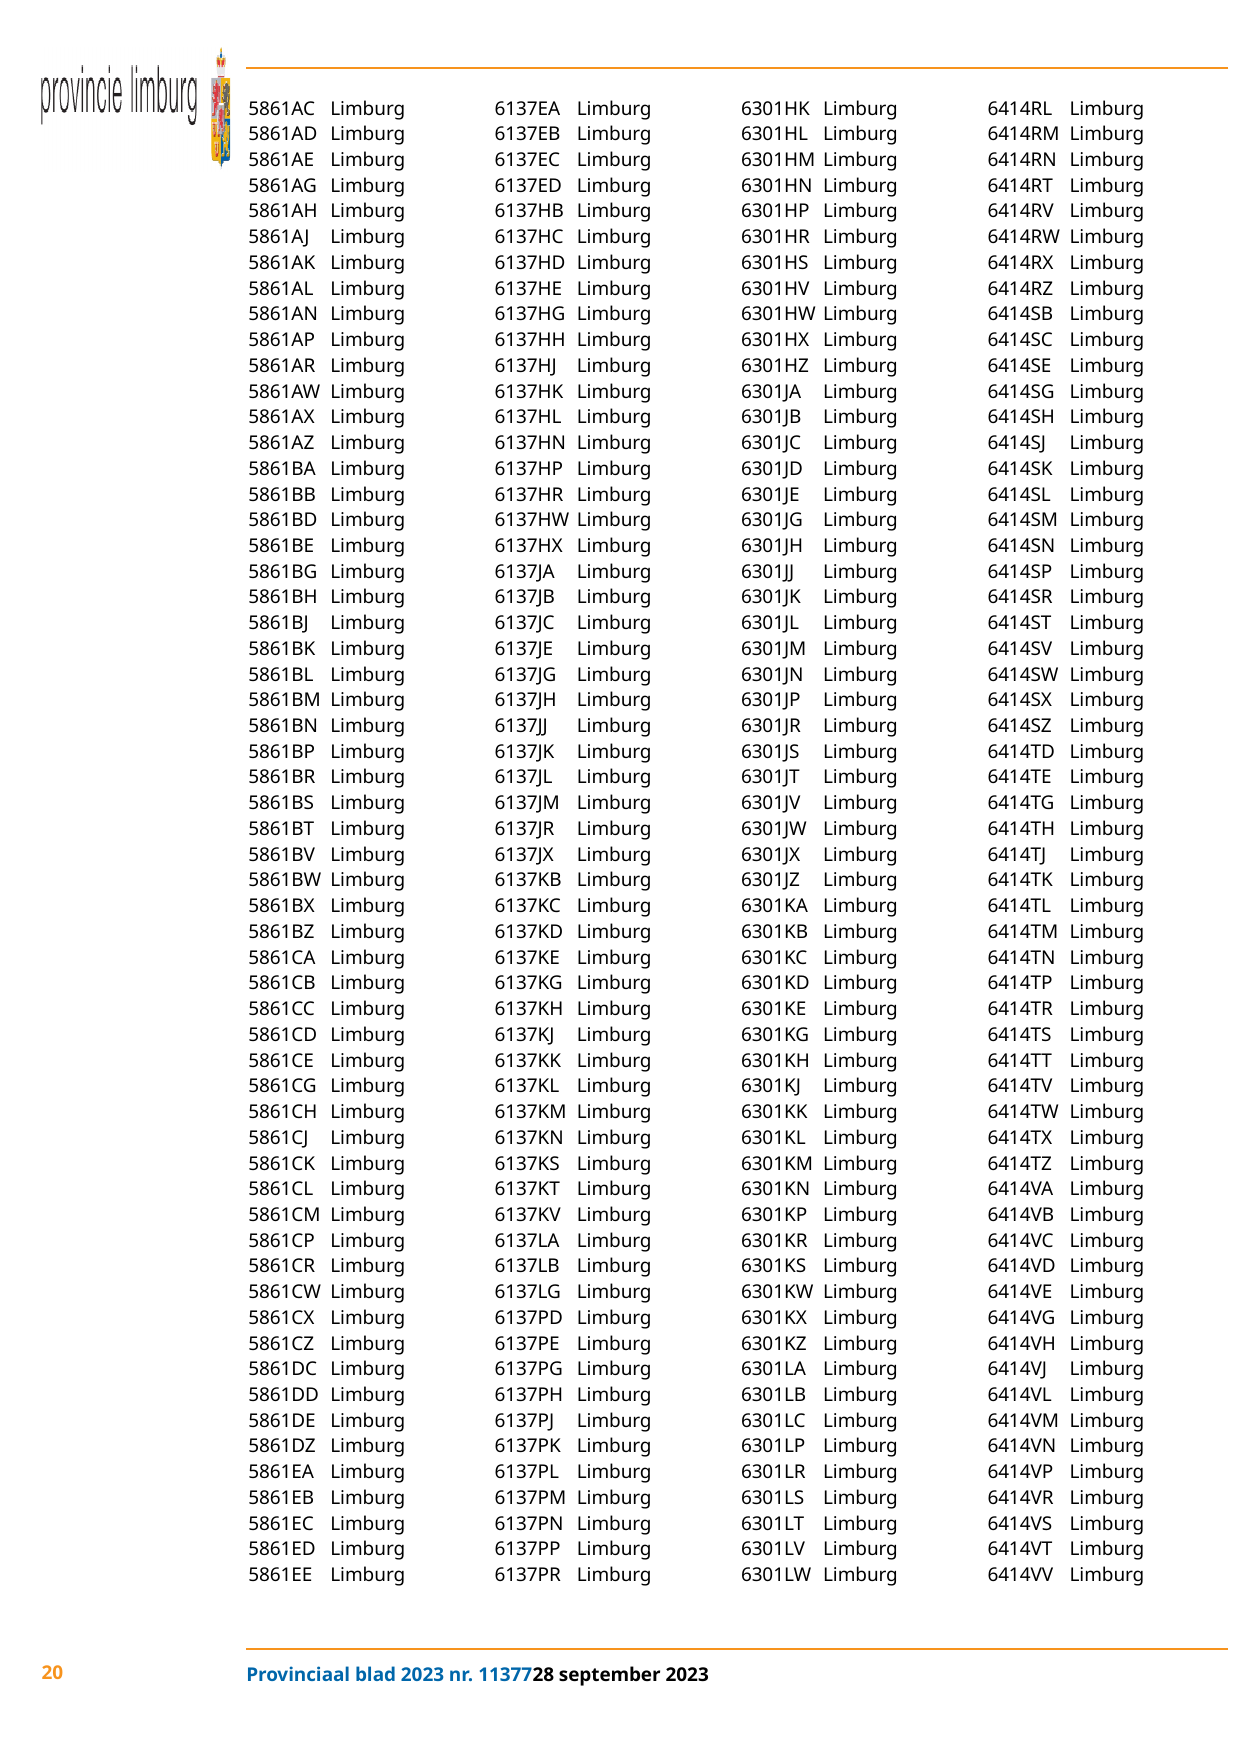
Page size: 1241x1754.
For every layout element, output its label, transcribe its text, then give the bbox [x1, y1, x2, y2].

table_cell 6414VJ [987, 1356, 1069, 1381]
table_cell Limburg [330, 841, 412, 867]
table_cell [905, 249, 987, 275]
table_cell [659, 1561, 741, 1587]
table_cell [412, 1381, 494, 1407]
table_cell 6137EC [494, 146, 577, 172]
table_cell Limburg [577, 661, 659, 687]
table_cell 6137HW [494, 506, 577, 532]
table_cell 6414VT [987, 1536, 1069, 1561]
table_cell Limburg [330, 1098, 412, 1124]
table_cell 6301JC [741, 429, 823, 455]
table_cell Limburg [330, 249, 412, 275]
table_cell 6414TM [987, 918, 1069, 944]
table_cell 5861AP [248, 326, 330, 352]
table_cell [659, 1253, 741, 1278]
table_cell Limburg [823, 790, 905, 815]
table_cell [905, 1561, 987, 1587]
table_cell Limburg [823, 1484, 905, 1510]
table_cell [905, 95, 987, 121]
table_cell 6301KS [741, 1253, 823, 1278]
table_cell Limburg [823, 532, 905, 558]
table_cell [412, 944, 494, 969]
table_cell [412, 558, 494, 584]
table_cell [412, 815, 494, 841]
table_cell Limburg [577, 275, 659, 301]
table_cell Limburg [1069, 738, 1152, 764]
table_cell [412, 661, 494, 687]
table_cell 6301HS [741, 249, 823, 275]
table_cell Limburg [1069, 918, 1152, 944]
table_cell [412, 1175, 494, 1201]
table_cell [412, 764, 494, 789]
table_cell Limburg [330, 455, 412, 481]
table_cell 6137JC [494, 609, 577, 635]
table_cell 6301LT [741, 1510, 823, 1536]
table_cell [905, 558, 987, 584]
table_cell 6301KH [741, 1047, 823, 1072]
table_cell Limburg [330, 1510, 412, 1536]
table_cell Limburg [577, 1381, 659, 1407]
table_cell Limburg [1069, 815, 1152, 841]
table_cell 5861BL [248, 661, 330, 687]
table_cell 6137JE [494, 635, 577, 661]
table_cell Limburg [823, 352, 905, 378]
table_cell 5861CD [248, 1021, 330, 1047]
table_cell 6301JT [741, 764, 823, 789]
table_cell Limburg [330, 429, 412, 455]
table_cell Limburg [577, 944, 659, 969]
table_cell 5861BH [248, 584, 330, 609]
table_cell 6301JS [741, 738, 823, 764]
table_cell Limburg [330, 893, 412, 918]
table_cell 6137JA [494, 558, 577, 584]
table_cell 5861AG [248, 172, 330, 198]
table_cell Limburg [823, 1459, 905, 1484]
table_cell 6301JZ [741, 867, 823, 892]
table_cell Limburg [577, 404, 659, 429]
table_cell Limburg [1069, 1536, 1152, 1561]
table_cell [905, 506, 987, 532]
table_cell Limburg [823, 1356, 905, 1381]
table_cell 6414RL [987, 95, 1069, 121]
table_cell [659, 1047, 741, 1072]
table_cell Limburg [577, 172, 659, 198]
table_cell [412, 1536, 494, 1561]
table_cell 5861EE [248, 1561, 330, 1587]
table_cell 6137KG [494, 970, 577, 995]
table_cell [659, 1278, 741, 1304]
table_cell 6414SC [987, 326, 1069, 352]
table_cell Limburg [1069, 661, 1152, 687]
table_cell [412, 738, 494, 764]
table_cell 6137PG [494, 1356, 577, 1381]
table_cell [905, 352, 987, 378]
table_cell Limburg [823, 558, 905, 584]
table_cell 6414VH [987, 1330, 1069, 1356]
table_cell 6137PM [494, 1484, 577, 1510]
table_cell 6137PP [494, 1536, 577, 1561]
table_cell 6414RN [987, 146, 1069, 172]
table_cell 6301JV [741, 790, 823, 815]
table_cell Limburg [577, 1278, 659, 1304]
table_cell Limburg [577, 1124, 659, 1150]
table_cell 6301KM [741, 1150, 823, 1175]
table_cell [659, 532, 741, 558]
table_cell Limburg [823, 146, 905, 172]
table_cell Limburg [577, 1021, 659, 1047]
table_cell 6414ST [987, 609, 1069, 635]
table_cell [659, 506, 741, 532]
table_cell 6301LW [741, 1561, 823, 1587]
table_cell 5861CZ [248, 1330, 330, 1356]
table_cell Limburg [823, 275, 905, 301]
table_cell Limburg [577, 378, 659, 403]
table_cell Limburg [823, 738, 905, 764]
table_cell Limburg [823, 712, 905, 738]
table_cell Limburg [577, 1175, 659, 1201]
table_cell [659, 738, 741, 764]
table_cell Limburg [577, 1536, 659, 1561]
table_cell 6137JM [494, 790, 577, 815]
table_cell [412, 970, 494, 995]
table_cell Limburg [577, 506, 659, 532]
table_cell Limburg [577, 738, 659, 764]
table_cell [412, 326, 494, 352]
table_cell 6137JH [494, 687, 577, 712]
table_cell 6301HP [741, 198, 823, 223]
table_cell Limburg [1069, 1407, 1152, 1433]
table_cell Limburg [330, 404, 412, 429]
table_cell 6137KD [494, 918, 577, 944]
table_cell Limburg [823, 1330, 905, 1356]
table_cell [412, 867, 494, 892]
table_cell 6137KL [494, 1073, 577, 1098]
table_cell Limburg [577, 1407, 659, 1433]
table_cell Limburg [330, 635, 412, 661]
table_cell Limburg [1069, 764, 1152, 789]
table_cell 6301KW [741, 1278, 823, 1304]
table_cell Limburg [577, 1484, 659, 1510]
table_cell Limburg [1069, 1047, 1152, 1072]
table_cell Limburg [823, 481, 905, 506]
table_cell 6414TZ [987, 1150, 1069, 1175]
table_cell 6301JG [741, 506, 823, 532]
table_cell 6414SJ [987, 429, 1069, 455]
table_cell 6301KP [741, 1201, 823, 1227]
table_cell [412, 584, 494, 609]
table_cell [659, 918, 741, 944]
table_cell Limburg [823, 1304, 905, 1330]
table_cell Limburg [330, 712, 412, 738]
table_cell 5861DC [248, 1356, 330, 1381]
table_cell [905, 584, 987, 609]
table_cell 6137HE [494, 275, 577, 301]
table_cell 6301HR [741, 224, 823, 249]
table_cell [905, 275, 987, 301]
table_cell [659, 944, 741, 969]
table_cell [412, 609, 494, 635]
table_cell 6414SP [987, 558, 1069, 584]
table_cell 5861AK [248, 249, 330, 275]
table_cell 6414RX [987, 249, 1069, 275]
table_cell Limburg [577, 558, 659, 584]
table_cell [905, 1278, 987, 1304]
table_cell 6414TN [987, 944, 1069, 969]
table_cell [659, 1073, 741, 1098]
table_cell 6301JH [741, 532, 823, 558]
table_cell 5861BD [248, 506, 330, 532]
table_cell [412, 1484, 494, 1510]
table_cell Limburg [330, 1304, 412, 1330]
table_cell 5861CA [248, 944, 330, 969]
table_cell 6137JJ [494, 712, 577, 738]
table_cell 6137KM [494, 1098, 577, 1124]
table_cell 6301KR [741, 1227, 823, 1253]
table_cell Limburg [330, 790, 412, 815]
table_cell Limburg [330, 301, 412, 326]
table_cell 6137HP [494, 455, 577, 481]
table_cell 6414TL [987, 893, 1069, 918]
table_cell [905, 455, 987, 481]
table_cell [905, 1201, 987, 1227]
table_cell [659, 121, 741, 146]
table_cell Limburg [330, 995, 412, 1021]
table_cell [412, 1201, 494, 1227]
table_cell 6301JW [741, 815, 823, 841]
table_cell Limburg [823, 867, 905, 892]
table_cell 6301LA [741, 1356, 823, 1381]
table_cell Limburg [1069, 429, 1152, 455]
table_cell 6137HD [494, 249, 577, 275]
table_cell 6301KB [741, 918, 823, 944]
table_cell [905, 1330, 987, 1356]
table_cell 5861CL [248, 1175, 330, 1201]
table_cell Limburg [577, 326, 659, 352]
table_cell 6414TE [987, 764, 1069, 789]
table_cell Limburg [1069, 712, 1152, 738]
table_cell Limburg [1069, 1150, 1152, 1175]
table_cell 6137PL [494, 1459, 577, 1484]
table_cell Limburg [823, 1407, 905, 1433]
table_cell 6414TJ [987, 841, 1069, 867]
table_cell 5861AX [248, 404, 330, 429]
table_cell Limburg [330, 764, 412, 789]
table_cell 5861CP [248, 1227, 330, 1253]
table_cell Limburg [330, 146, 412, 172]
table_cell Limburg [577, 687, 659, 712]
table_cell [659, 893, 741, 918]
table_cell [412, 1407, 494, 1433]
table_cell [412, 1561, 494, 1587]
table_cell Limburg [823, 635, 905, 661]
table_cell [905, 815, 987, 841]
table_cell Limburg [823, 249, 905, 275]
table_cell 6137HN [494, 429, 577, 455]
table_cell [659, 1227, 741, 1253]
table_cell Limburg [330, 1073, 412, 1098]
table_cell 6301JD [741, 455, 823, 481]
table_cell Limburg [577, 918, 659, 944]
table_cell 6137KT [494, 1175, 577, 1201]
table_cell [412, 1304, 494, 1330]
table_cell 6301HM [741, 146, 823, 172]
picture [41, 47, 231, 172]
table_cell 6414TV [987, 1073, 1069, 1098]
table_cell 5861CK [248, 1150, 330, 1175]
table_cell 6414TW [987, 1098, 1069, 1124]
table_cell 6301LB [741, 1381, 823, 1407]
table_cell Limburg [330, 1330, 412, 1356]
table_cell 5861CJ [248, 1124, 330, 1150]
table_cell Limburg [330, 1227, 412, 1253]
table_cell 6301LP [741, 1433, 823, 1458]
table_cell Limburg [330, 95, 412, 121]
table_cell Limburg [823, 506, 905, 532]
table_cell 6301HN [741, 172, 823, 198]
table_cell [659, 995, 741, 1021]
table_cell 6137HB [494, 198, 577, 223]
table_cell [905, 1047, 987, 1072]
table_cell Limburg [330, 867, 412, 892]
table_cell Limburg [577, 970, 659, 995]
table_cell 5861BP [248, 738, 330, 764]
table_cell Limburg [823, 661, 905, 687]
table_cell Limburg [823, 893, 905, 918]
table_cell [905, 146, 987, 172]
table_cell Limburg [577, 1433, 659, 1458]
table_cell [412, 1510, 494, 1536]
table_cell Limburg [577, 1510, 659, 1536]
table_cell Limburg [330, 1459, 412, 1484]
table_cell [659, 635, 741, 661]
table_cell 6414RM [987, 121, 1069, 146]
table_cell [905, 1536, 987, 1561]
table_cell [412, 481, 494, 506]
table_cell Limburg [1069, 249, 1152, 275]
table_cell 6301KE [741, 995, 823, 1021]
table_cell Limburg [1069, 1124, 1152, 1150]
table_cell 6414TR [987, 995, 1069, 1021]
table_cell 5861BM [248, 687, 330, 712]
table_cell [905, 198, 987, 223]
table_cell [659, 1381, 741, 1407]
table_cell [659, 867, 741, 892]
table_cell Limburg [330, 506, 412, 532]
table_cell 6137JG [494, 661, 577, 687]
table_cell Limburg [330, 1278, 412, 1304]
table_cell 6137KE [494, 944, 577, 969]
table_cell Limburg [1069, 970, 1152, 995]
table_cell 6137JK [494, 738, 577, 764]
table_cell 5861BN [248, 712, 330, 738]
table_cell 5861CH [248, 1098, 330, 1124]
table_cell [905, 1021, 987, 1047]
table_cell 5861CX [248, 1304, 330, 1330]
table_cell Limburg [1069, 198, 1152, 223]
table_cell 6301JM [741, 635, 823, 661]
table_cell [905, 1433, 987, 1458]
table_cell 6301JR [741, 712, 823, 738]
table_cell Limburg [1069, 224, 1152, 249]
table_cell [412, 1150, 494, 1175]
table_cell 6414SH [987, 404, 1069, 429]
table_cell [412, 429, 494, 455]
table_cell 6414VV [987, 1561, 1069, 1587]
table_cell 6137PN [494, 1510, 577, 1536]
table_cell Limburg [330, 532, 412, 558]
table_cell 5861AJ [248, 224, 330, 249]
table_cell [659, 378, 741, 403]
table_cell [659, 198, 741, 223]
table_cell Limburg [330, 1433, 412, 1458]
table_cell [905, 1356, 987, 1381]
table_cell Limburg [577, 867, 659, 892]
table_cell Limburg [823, 404, 905, 429]
table_cell [412, 121, 494, 146]
table_cell [659, 1433, 741, 1458]
table_cell 5861DD [248, 1381, 330, 1407]
table_cell [905, 1253, 987, 1278]
table_cell [412, 506, 494, 532]
table_cell Limburg [823, 815, 905, 841]
table_cell 6414VR [987, 1484, 1069, 1510]
table_cell [905, 1150, 987, 1175]
table_cell [659, 429, 741, 455]
table_cell [905, 995, 987, 1021]
table_cell 6414SN [987, 532, 1069, 558]
table_cell Limburg [1069, 584, 1152, 609]
table_cell 5861EB [248, 1484, 330, 1510]
table_cell Limburg [1069, 378, 1152, 403]
table_cell 6301LR [741, 1459, 823, 1484]
table_cell [412, 455, 494, 481]
table_cell [659, 712, 741, 738]
table_cell [905, 1304, 987, 1330]
table_cell Limburg [330, 1047, 412, 1072]
table_cell 6414TD [987, 738, 1069, 764]
table_cell 6137KH [494, 995, 577, 1021]
table_cell 5861BR [248, 764, 330, 789]
table_cell Limburg [823, 1536, 905, 1561]
table_cell Limburg [1069, 1021, 1152, 1047]
table_cell 6137KS [494, 1150, 577, 1175]
table_cell 5861CM [248, 1201, 330, 1227]
table_cell 5861AD [248, 121, 330, 146]
table_cell [412, 1278, 494, 1304]
table_cell [905, 378, 987, 403]
table_cell 6301KJ [741, 1073, 823, 1098]
table_cell Limburg [1069, 687, 1152, 712]
table_cell 6414SW [987, 661, 1069, 687]
table_cell Limburg [330, 1175, 412, 1201]
table_cell Limburg [577, 532, 659, 558]
table_cell [412, 918, 494, 944]
table_cell 6301HL [741, 121, 823, 146]
table_cell [659, 558, 741, 584]
table_cell Limburg [1069, 146, 1152, 172]
table_cell 6414TG [987, 790, 1069, 815]
table_cell [905, 712, 987, 738]
table_cell [905, 944, 987, 969]
table_cell [412, 1459, 494, 1484]
table_cell Limburg [823, 301, 905, 326]
table_cell Limburg [1069, 275, 1152, 301]
table_cell [659, 1098, 741, 1124]
table_cell Limburg [577, 1330, 659, 1356]
table_cell Limburg [577, 1150, 659, 1175]
table_cell 6301KA [741, 893, 823, 918]
table_cell Limburg [823, 1201, 905, 1227]
table_cell [905, 224, 987, 249]
table_cell 5861CE [248, 1047, 330, 1072]
table_cell Limburg [823, 1433, 905, 1458]
table_cell [659, 1459, 741, 1484]
table_cell [412, 1356, 494, 1381]
table_cell [412, 1227, 494, 1253]
table_cell [905, 1381, 987, 1407]
table_cell Limburg [1069, 1304, 1152, 1330]
table_cell Limburg [823, 224, 905, 249]
table_cell [905, 918, 987, 944]
table_cell [905, 1124, 987, 1150]
table_cell 6414VM [987, 1407, 1069, 1433]
table_cell Limburg [330, 558, 412, 584]
table_cell 6137HC [494, 224, 577, 249]
table_cell 5861EA [248, 1459, 330, 1484]
table_cell Limburg [577, 1073, 659, 1098]
table_cell [412, 95, 494, 121]
table_cell Limburg [330, 661, 412, 687]
table_cell 5861BV [248, 841, 330, 867]
table_cell [412, 172, 494, 198]
table_cell Limburg [1069, 301, 1152, 326]
table_cell 6137HJ [494, 352, 577, 378]
table_cell [412, 404, 494, 429]
table_cell [659, 1304, 741, 1330]
table_cell 6301KC [741, 944, 823, 969]
table_cell Limburg [1069, 95, 1152, 121]
table_cell Limburg [577, 146, 659, 172]
table_cell Limburg [577, 1459, 659, 1484]
table_cell [659, 1201, 741, 1227]
table_cell 6414SX [987, 687, 1069, 712]
table_cell [905, 635, 987, 661]
table_cell 6137JL [494, 764, 577, 789]
table_cell 5861BT [248, 815, 330, 841]
table_cell Limburg [1069, 532, 1152, 558]
table_cell [659, 172, 741, 198]
table_cell 6137PH [494, 1381, 577, 1407]
table_cell Limburg [330, 1253, 412, 1278]
table_cell [905, 404, 987, 429]
table_cell [412, 712, 494, 738]
table_cell 6137KJ [494, 1021, 577, 1047]
table_cell [905, 1073, 987, 1098]
table_cell [412, 532, 494, 558]
table_cell Limburg [577, 1201, 659, 1227]
table_cell Limburg [823, 764, 905, 789]
table_cell Limburg [330, 224, 412, 249]
table_cell Limburg [330, 1407, 412, 1433]
table_cell Limburg [1069, 1098, 1152, 1124]
table_cell 6301KL [741, 1124, 823, 1150]
table_cell Limburg [1069, 1175, 1152, 1201]
table_cell Limburg [330, 1201, 412, 1227]
table_cell Limburg [1069, 1253, 1152, 1278]
table_cell 6137LG [494, 1278, 577, 1304]
table_cell 6414VA [987, 1175, 1069, 1201]
table_cell Limburg [577, 1047, 659, 1072]
table_cell Limburg [330, 1484, 412, 1510]
table_cell Limburg [1069, 1073, 1152, 1098]
table_cell 6137JX [494, 841, 577, 867]
table_cell [412, 146, 494, 172]
table_cell [659, 1150, 741, 1175]
table_cell 6137PJ [494, 1407, 577, 1433]
table_cell Limburg [1069, 944, 1152, 969]
table_cell 6414TT [987, 1047, 1069, 1072]
table_cell 6414SV [987, 635, 1069, 661]
table_cell 5861DE [248, 1407, 330, 1433]
table_cell Limburg [1069, 1227, 1152, 1253]
table_cell 6137HR [494, 481, 577, 506]
table_cell Limburg [823, 1124, 905, 1150]
table_cell Limburg [577, 995, 659, 1021]
table_cell Limburg [330, 121, 412, 146]
table_cell 6137LB [494, 1253, 577, 1278]
table_cell Limburg [330, 1356, 412, 1381]
table_cell [659, 609, 741, 635]
table_cell 6137PK [494, 1433, 577, 1458]
table_cell 6137JB [494, 584, 577, 609]
table_cell 5861BK [248, 635, 330, 661]
table_cell Limburg [1069, 1356, 1152, 1381]
table_cell 6137PD [494, 1304, 577, 1330]
table_cell Limburg [330, 352, 412, 378]
table_cell [412, 275, 494, 301]
table_cell [659, 661, 741, 687]
table_cell Limburg [577, 764, 659, 789]
table_cell Limburg [330, 1124, 412, 1150]
table_cell 6414TK [987, 867, 1069, 892]
table_cell 6414RZ [987, 275, 1069, 301]
table_cell Limburg [823, 429, 905, 455]
table_cell 6301LC [741, 1407, 823, 1433]
table_cell Limburg [1069, 481, 1152, 506]
table_cell [412, 198, 494, 223]
table_cell Limburg [823, 455, 905, 481]
table_cell Limburg [823, 326, 905, 352]
table_cell Limburg [330, 1561, 412, 1587]
table_cell 6301HX [741, 326, 823, 352]
table_cell [905, 609, 987, 635]
table_cell [659, 249, 741, 275]
table_cell 6301JJ [741, 558, 823, 584]
table_cell Limburg [1069, 121, 1152, 146]
table_cell Limburg [577, 198, 659, 223]
table_cell [905, 121, 987, 146]
table_cell Limburg [577, 455, 659, 481]
table_cell [659, 455, 741, 481]
table_cell [659, 1484, 741, 1510]
table_cell Limburg [823, 609, 905, 635]
table_cell 6414SG [987, 378, 1069, 403]
table_cell 5861EC [248, 1510, 330, 1536]
table_cell Limburg [330, 275, 412, 301]
table_cell 5861AE [248, 146, 330, 172]
table_cell [905, 532, 987, 558]
table_cell Limburg [1069, 172, 1152, 198]
table_cell Limburg [577, 481, 659, 506]
table_cell Limburg [823, 1150, 905, 1175]
table_cell 6414TP [987, 970, 1069, 995]
table_cell [412, 1098, 494, 1124]
table_cell [659, 275, 741, 301]
table_cell Limburg [823, 1047, 905, 1072]
table_cell Limburg [577, 1227, 659, 1253]
table_cell [905, 738, 987, 764]
table_cell [412, 224, 494, 249]
table_cell [412, 249, 494, 275]
table_cell [905, 326, 987, 352]
table_cell Limburg [577, 1098, 659, 1124]
table_cell [659, 146, 741, 172]
table_cell 6414VN [987, 1433, 1069, 1458]
table_cell Limburg [1069, 326, 1152, 352]
table_cell [905, 687, 987, 712]
table_cell [659, 584, 741, 609]
table_cell Limburg [577, 609, 659, 635]
table_cell Limburg [1069, 1510, 1152, 1536]
table_cell Limburg [1069, 506, 1152, 532]
table_cell 5861CR [248, 1253, 330, 1278]
table_cell 6414VP [987, 1459, 1069, 1484]
table_cell [659, 95, 741, 121]
table_cell Limburg [330, 378, 412, 403]
table_cell Limburg [330, 815, 412, 841]
table_cell 6301HW [741, 301, 823, 326]
table_cell 6301JA [741, 378, 823, 403]
table_cell [659, 404, 741, 429]
table_cell 6137EB [494, 121, 577, 146]
table_cell Limburg [577, 352, 659, 378]
table_cell 6301KG [741, 1021, 823, 1047]
table_cell 6414VS [987, 1510, 1069, 1536]
table_cell Limburg [330, 1381, 412, 1407]
table_cell 6137EA [494, 95, 577, 121]
table_cell [905, 893, 987, 918]
table_cell Limburg [1069, 790, 1152, 815]
table_cell 6301LV [741, 1536, 823, 1561]
table_cell 6301KD [741, 970, 823, 995]
table_cell 6137PE [494, 1330, 577, 1356]
table_cell 6301KX [741, 1304, 823, 1330]
table_cell 6137HX [494, 532, 577, 558]
table_cell 5861BE [248, 532, 330, 558]
table_cell [659, 815, 741, 841]
table_cell Limburg [1069, 635, 1152, 661]
table_cell [659, 1175, 741, 1201]
table_cell [905, 764, 987, 789]
table_cell 6414VE [987, 1278, 1069, 1304]
table_cell Limburg [577, 1304, 659, 1330]
table_cell Limburg [823, 378, 905, 403]
table_cell [905, 1484, 987, 1510]
table_cell Limburg [330, 738, 412, 764]
table_cell Limburg [823, 841, 905, 867]
table_cell [412, 1073, 494, 1098]
table_cell 6414VL [987, 1381, 1069, 1407]
table_cell 6414SR [987, 584, 1069, 609]
table_cell Limburg [330, 970, 412, 995]
table_cell [412, 352, 494, 378]
table_cell [659, 1021, 741, 1047]
table_cell [412, 635, 494, 661]
table_cell Limburg [577, 224, 659, 249]
table_cell 6301JP [741, 687, 823, 712]
table_cell Limburg [330, 326, 412, 352]
table_cell Limburg [1069, 352, 1152, 378]
table_cell 5861DZ [248, 1433, 330, 1458]
table_cell Limburg [577, 249, 659, 275]
table_cell 6414VC [987, 1227, 1069, 1253]
table_cell [659, 1356, 741, 1381]
table_cell 5861AW [248, 378, 330, 403]
table_cell [659, 1510, 741, 1536]
table_cell 5861AH [248, 198, 330, 223]
table_cell 5861BJ [248, 609, 330, 635]
table_cell 6137KN [494, 1124, 577, 1150]
table_cell Limburg [823, 121, 905, 146]
table_cell [659, 764, 741, 789]
table_cell 6137KB [494, 867, 577, 892]
table_cell Limburg [823, 1561, 905, 1587]
table_cell Limburg [823, 95, 905, 121]
table_cell Limburg [1069, 455, 1152, 481]
table_cell [659, 687, 741, 712]
table_cell [905, 1407, 987, 1433]
table_cell [412, 1433, 494, 1458]
table_cell [659, 1536, 741, 1561]
table_cell Limburg [823, 198, 905, 223]
table_cell Limburg [1069, 558, 1152, 584]
table_cell [905, 1098, 987, 1124]
table_cell 6301JK [741, 584, 823, 609]
table_cell 5861BX [248, 893, 330, 918]
table_cell [905, 867, 987, 892]
table_cell 6414SM [987, 506, 1069, 532]
table_cell 5861BW [248, 867, 330, 892]
table_cell 5861AL [248, 275, 330, 301]
table_cell Limburg [330, 944, 412, 969]
table_cell Limburg [823, 970, 905, 995]
table_cell Limburg [1069, 404, 1152, 429]
table_cell [412, 841, 494, 867]
table_cell [659, 790, 741, 815]
table_cell 6414RT [987, 172, 1069, 198]
table_cell Limburg [823, 1073, 905, 1098]
table_cell [659, 326, 741, 352]
table_cell 6137KK [494, 1047, 577, 1072]
table_cell 6301JX [741, 841, 823, 867]
table_cell [905, 790, 987, 815]
table_cell [905, 841, 987, 867]
table_cell Limburg [330, 172, 412, 198]
table_cell 6301KK [741, 1098, 823, 1124]
table_cell [905, 661, 987, 687]
table_cell 6414SK [987, 455, 1069, 481]
table_cell 5861CG [248, 1073, 330, 1098]
table_cell 6137PR [494, 1561, 577, 1587]
table_cell 6414SE [987, 352, 1069, 378]
table_cell Limburg [823, 1098, 905, 1124]
table_cell 6301JL [741, 609, 823, 635]
table_cell 5861BB [248, 481, 330, 506]
table_cell [412, 1330, 494, 1356]
table_cell 5861ED [248, 1536, 330, 1561]
table_cell [412, 1021, 494, 1047]
table_cell Limburg [1069, 1459, 1152, 1484]
table_cell [412, 1047, 494, 1072]
table_cell 6414VD [987, 1253, 1069, 1278]
table_cell 6301KN [741, 1175, 823, 1201]
table_cell Limburg [577, 1561, 659, 1587]
table_cell [905, 481, 987, 506]
table_cell Limburg [823, 1227, 905, 1253]
table_cell Limburg [1069, 893, 1152, 918]
table_cell [412, 893, 494, 918]
table_cell Limburg [577, 429, 659, 455]
table_cell [905, 1510, 987, 1536]
table_cell 5861BS [248, 790, 330, 815]
table_cell 6414SL [987, 481, 1069, 506]
table_cell [659, 1330, 741, 1356]
table_cell Limburg [577, 841, 659, 867]
table_cell 6414VB [987, 1201, 1069, 1227]
table_cell Limburg [330, 687, 412, 712]
table_cell Limburg [823, 918, 905, 944]
table_cell 5861AR [248, 352, 330, 378]
table_cell Limburg [577, 584, 659, 609]
table_cell 6137HL [494, 404, 577, 429]
table_cell Limburg [823, 1253, 905, 1278]
table_cell [905, 970, 987, 995]
table_cell Limburg [1069, 1201, 1152, 1227]
table_cell Limburg [577, 790, 659, 815]
table_cell Limburg [823, 944, 905, 969]
table_cell 6301JB [741, 404, 823, 429]
table_cell Limburg [330, 609, 412, 635]
table_cell 6301LS [741, 1484, 823, 1510]
table_cell 6414TS [987, 1021, 1069, 1047]
table_cell 6137KC [494, 893, 577, 918]
table_cell 6137HG [494, 301, 577, 326]
table_cell Limburg [577, 1356, 659, 1381]
table_cell Limburg [577, 1253, 659, 1278]
table_cell Limburg [1069, 1484, 1152, 1510]
table_cell [412, 378, 494, 403]
table_cell Limburg [330, 918, 412, 944]
table_cell 6414RV [987, 198, 1069, 223]
table_cell Limburg [577, 712, 659, 738]
table_cell 5861BA [248, 455, 330, 481]
table_cell 6137ED [494, 172, 577, 198]
table_cell [659, 1407, 741, 1433]
table_cell [905, 1175, 987, 1201]
table_cell [905, 429, 987, 455]
table_cell Limburg [330, 198, 412, 223]
table_cell Limburg [823, 687, 905, 712]
table_cell 5861AZ [248, 429, 330, 455]
table_cell Limburg [577, 301, 659, 326]
table_cell 6137KV [494, 1201, 577, 1227]
table_cell [412, 790, 494, 815]
table_cell [659, 224, 741, 249]
table_cell [659, 481, 741, 506]
table_cell [659, 352, 741, 378]
table_cell Limburg [330, 584, 412, 609]
table_cell [412, 687, 494, 712]
table_cell [905, 1227, 987, 1253]
table_cell [412, 995, 494, 1021]
table_cell 6301JN [741, 661, 823, 687]
table_cell 5861AC [248, 95, 330, 121]
table_cell Limburg [1069, 1561, 1152, 1587]
table_cell Limburg [577, 893, 659, 918]
table_cell Limburg [1069, 1433, 1152, 1458]
table_cell 6301HZ [741, 352, 823, 378]
table_cell [905, 1459, 987, 1484]
table_cell Limburg [823, 1278, 905, 1304]
table_cell [412, 1124, 494, 1150]
table_cell Limburg [577, 95, 659, 121]
table_cell 6301HK [741, 95, 823, 121]
table_cell Limburg [577, 121, 659, 146]
table_cell 6301KZ [741, 1330, 823, 1356]
table_cell 5861CC [248, 995, 330, 1021]
table_cell [412, 1253, 494, 1278]
table_cell Limburg [1069, 867, 1152, 892]
table_cell 5861AN [248, 301, 330, 326]
table_cell 6414VG [987, 1304, 1069, 1330]
table_cell [659, 970, 741, 995]
table_cell 6137LA [494, 1227, 577, 1253]
table_cell Limburg [1069, 1330, 1152, 1356]
table_cell Limburg [330, 1536, 412, 1561]
table_cell 6301HV [741, 275, 823, 301]
table_cell Limburg [823, 1175, 905, 1201]
table_cell Limburg [330, 1021, 412, 1047]
table_cell 6414RW [987, 224, 1069, 249]
table_cell Limburg [1069, 1381, 1152, 1407]
table_cell [905, 172, 987, 198]
table_cell Limburg [577, 635, 659, 661]
table_cell Limburg [823, 995, 905, 1021]
table_cell Limburg [823, 584, 905, 609]
table_cell Limburg [330, 481, 412, 506]
table_cell 5861BG [248, 558, 330, 584]
table_cell 5861CB [248, 970, 330, 995]
table_cell 6414SZ [987, 712, 1069, 738]
table_cell 6414TH [987, 815, 1069, 841]
table_cell Limburg [577, 815, 659, 841]
table_cell 6137HK [494, 378, 577, 403]
table_cell 6414SB [987, 301, 1069, 326]
table_cell 6301JE [741, 481, 823, 506]
table_cell 6137HH [494, 326, 577, 352]
table_cell 5861CW [248, 1278, 330, 1304]
table_cell [659, 841, 741, 867]
table_cell Limburg [1069, 841, 1152, 867]
table_cell Limburg [1069, 609, 1152, 635]
table_cell Limburg [1069, 1278, 1152, 1304]
table_cell 6137JR [494, 815, 577, 841]
table_cell 5861BZ [248, 918, 330, 944]
table_cell Limburg [823, 1021, 905, 1047]
table_cell Limburg [823, 1510, 905, 1536]
table_cell [659, 301, 741, 326]
table_cell Limburg [823, 1381, 905, 1407]
table_cell [659, 1124, 741, 1150]
table_cell 6414TX [987, 1124, 1069, 1150]
table_cell Limburg [330, 1150, 412, 1175]
table_cell Limburg [823, 172, 905, 198]
table_cell Limburg [1069, 995, 1152, 1021]
table_cell [905, 301, 987, 326]
table_cell [412, 301, 494, 326]
